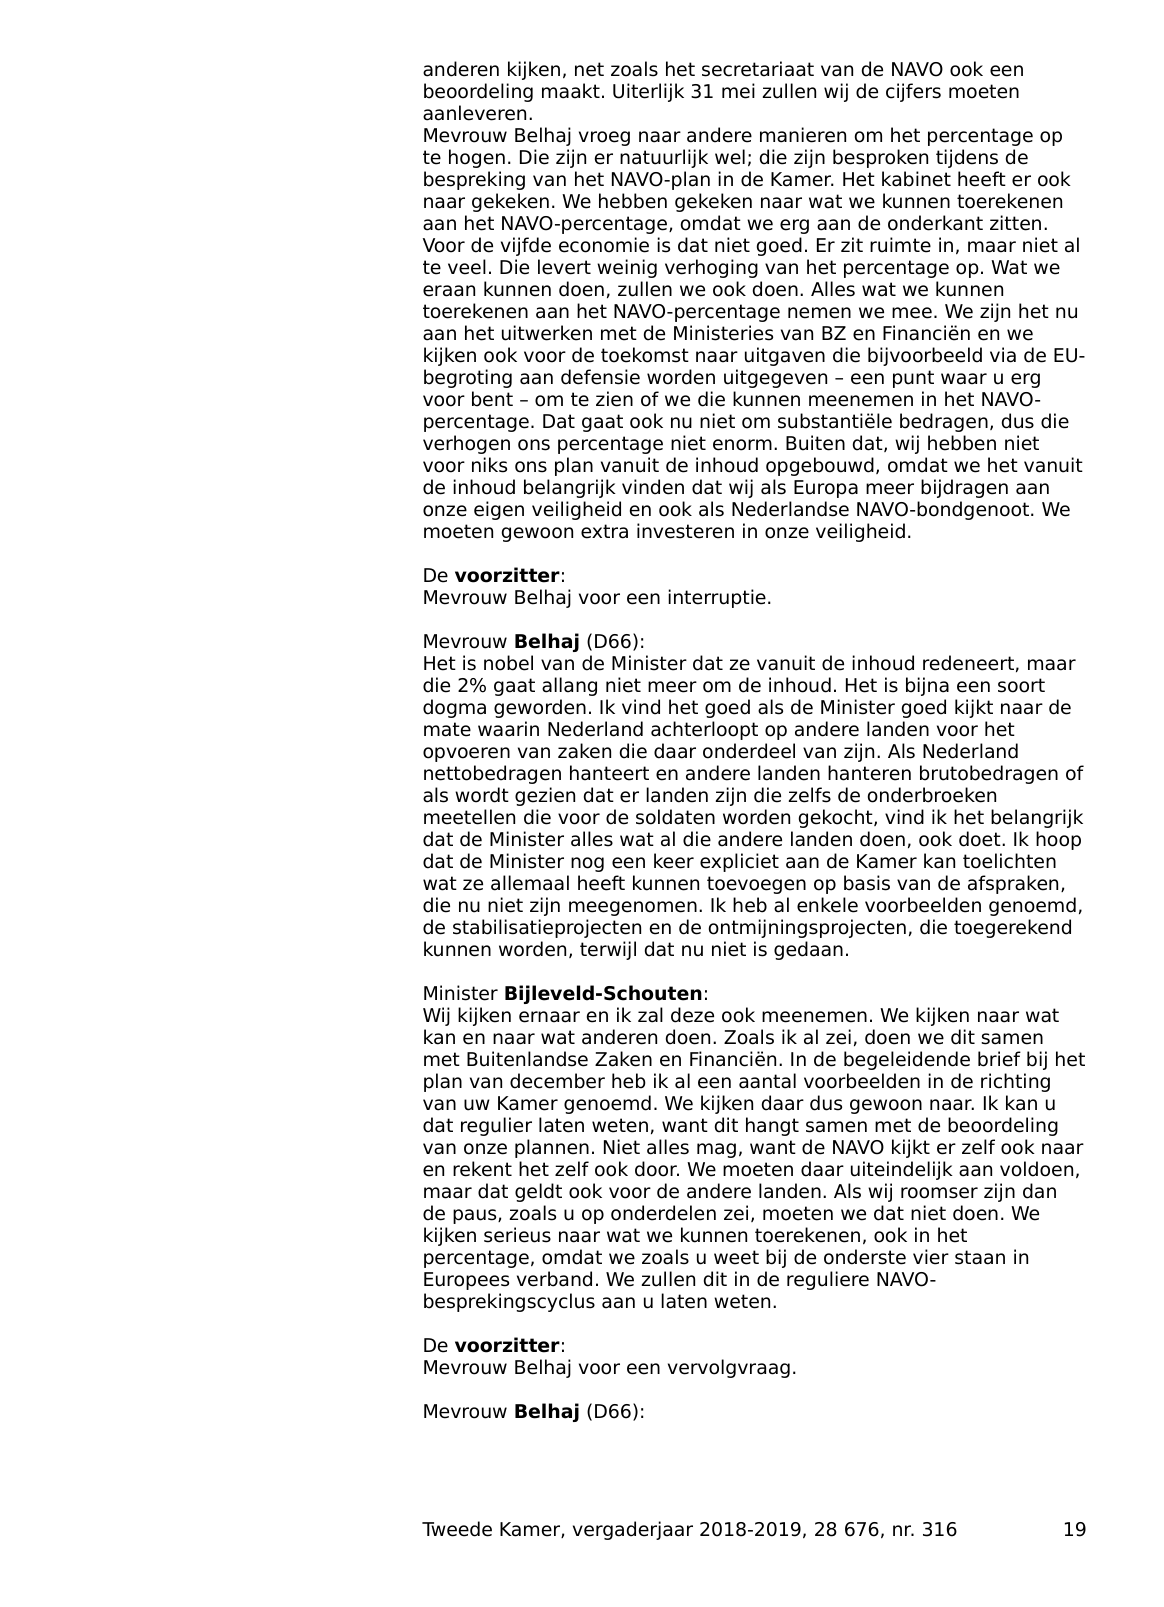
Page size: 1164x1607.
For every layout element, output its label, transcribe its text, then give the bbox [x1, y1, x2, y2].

text Het is nobel van de Minister dat ze vanuit de inhoud redeneert, maar die 2% gaat allang niet meer om de inhoud. Het is bijna een soort dogma geworden. Ik vind het goed als de Minister goed kijkt naar de mate waarin Nederland achterloopt op andere landen voor het opvoeren van zaken die daar onderdeel van zijn. Als Nederland nettobedragen hanteert en andere landen hanteren brutobedragen of als wordt gezien dat er landen zijn die zelfs de onderbroeken meetellen die voor de soldaten worden gekocht, vind ik het belangrijk dat de Minister alles wat al die andere landen doen, ook doet. Ik hoop dat de Minister nog een keer expliciet aan de Kamer kan toelichten wat ze allemaal heeft kunnen toevoegen op basis van de afspraken, die nu niet zijn meegenomen. Ik heb al enkele voorbeelden genoemd, de stabilisatieprojecten en de ontmijningsprojecten, die toegerekend kunnen worden, terwijl dat nu niet is gedaan. [422, 653, 1087, 961]
text Mevrouw Belhaj voor een vervolgvraag. [422, 1357, 1087, 1379]
text Mevrouw Belhaj vroeg naar andere manieren om het percentage op te hogen. Die zijn er natuurlijk wel; die zijn besproken tijdens de bespreking van het NAVO-plan in de Kamer. Het kabinet heeft er ook naar gekeken. We hebben gekeken naar wat we kunnen toerekenen aan het NAVO-percentage, omdat we erg aan de onderkant zitten. Voor de vijfde economie is dat niet goed. Er zit ruimte in, maar niet al te veel. Die levert weinig verhoging van het percentage op. Wat we eraan kunnen doen, zullen we ook doen. Alles wat we kunnen toerekenen aan het NAVO-percentage nemen we mee. We zijn het nu aan het uitwerken met de Ministeries van BZ en Financiën en we kijken ook voor de toekomst naar uitgaven die bijvoorbeeld via de EU-begroting aan defensie worden uitgegeven – een punt waar u erg voor bent – om te zien of we die kunnen meenemen in het NAVO-percentage. Dat gaat ook nu niet om substantiële bedragen, dus die verhogen ons percentage niet enorm. Buiten dat, wij hebben niet voor niks ons plan vanuit de inhoud opgebouwd, omdat we het vanuit de inhoud belangrijk vinden dat wij als Europa meer bijdragen aan onze eigen veiligheid en ook als Nederlandse NAVO-bondgenoot. We moeten gewoon extra investeren in onze veiligheid. [422, 125, 1087, 543]
text De voorzitter: [422, 1335, 1087, 1357]
text Mevrouw Belhaj voor een interruptie. [422, 587, 1087, 609]
text De voorzitter: [422, 565, 1087, 587]
text Mevrouw Belhaj (D66): [422, 1401, 1087, 1423]
text Mevrouw Belhaj (D66): [422, 631, 1087, 653]
text anderen kijken, net zoals het secretariaat van de NAVO ook een beoordeling maakt. Uiterlijk 31 mei zullen wij de cijfers moeten aanleveren. [422, 59, 1087, 125]
text Wij kijken ernaar en ik zal deze ook meenemen. We kijken naar wat kan en naar wat anderen doen. Zoals ik al zei, doen we dit samen met Buitenlandse Zaken en Financiën. In de begeleidende brief bij het plan van december heb ik al een aantal voorbeelden in de richting van uw Kamer genoemd. We kijken daar dus gewoon naar. Ik kan u dat regulier laten weten, want dit hangt samen met de beoordeling van onze plannen. Niet alles mag, want de NAVO kijkt er zelf ook naar en rekent het zelf ook door. We moeten daar uiteindelijk aan voldoen, maar dat geldt ook voor de andere landen. Als wij roomser zijn dan de paus, zoals u op onderdelen zei, moeten we dat niet doen. We kijken serieus naar wat we kunnen toerekenen, ook in het percentage, omdat we zoals u weet bij de onderste vier staan in Europees verband. We zullen dit in de reguliere NAVO-besprekingscyclus aan u laten weten. [422, 1005, 1087, 1312]
text Minister Bijleveld-Schouten: [422, 983, 1087, 1005]
